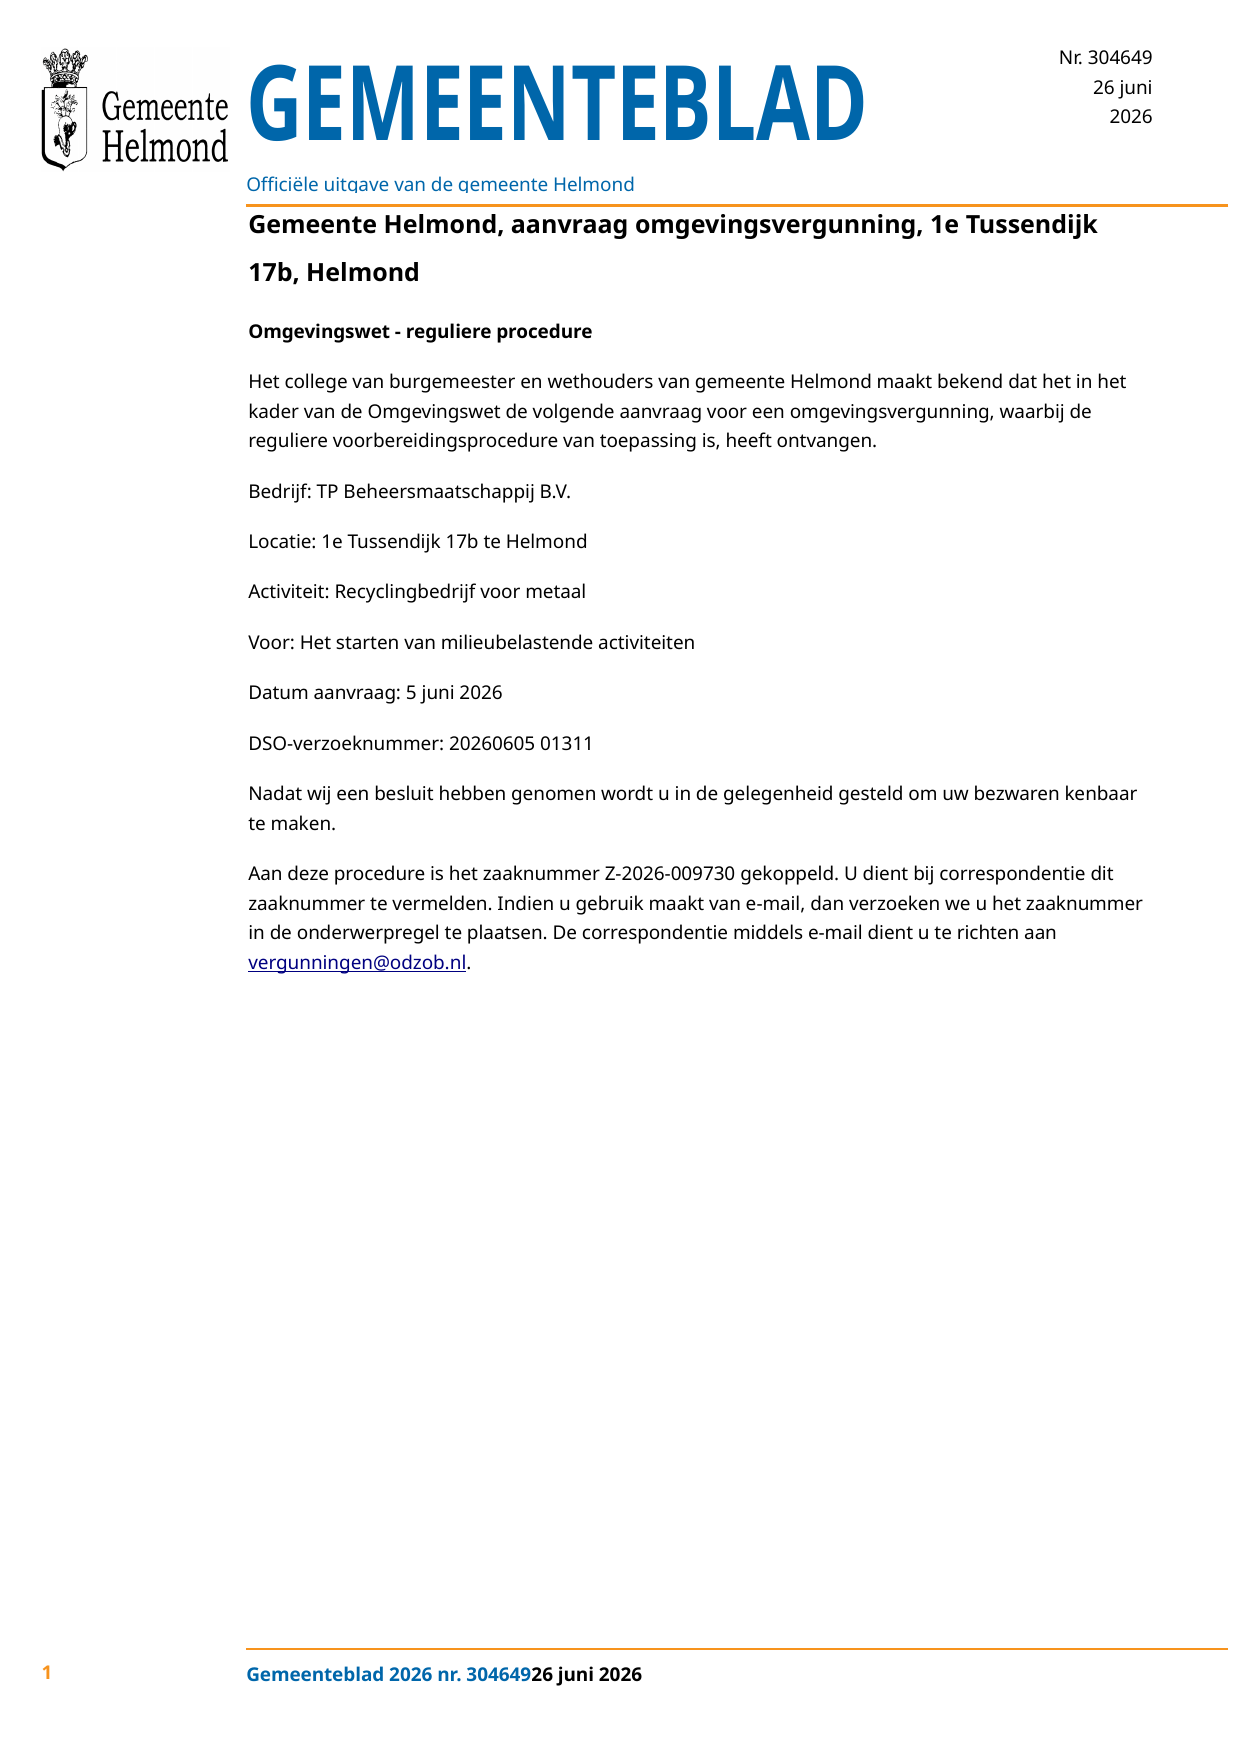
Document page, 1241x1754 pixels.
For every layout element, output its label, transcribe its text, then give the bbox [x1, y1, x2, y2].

text Nadat wij een besluit hebben genomen wordt u in de gelegenheid gesteld om uw bezwaren kenbaar te maken. [248, 780, 1152, 836]
text Bedrijf: TP Beheersmaatschappij B.V. [248, 478, 1152, 504]
text Het college van burgemeester en wethouders van gemeente Helmond maakt bekend dat het in het kader van de Omgevingswet de volgende aanvraag voor een omgevingsvergunning, waarbij de reguliere voorbereidingsprocedure van toepassing is, heeft ontvangen. [248, 368, 1152, 453]
text Activiteit: Recyclingbedrijf voor metaal [248, 579, 1152, 604]
text Datum aanvraag: 5 juni 2026 [248, 679, 1152, 705]
text Locatie: 1e Tussendijk 17b te Helmond [248, 528, 1152, 554]
text Omgevingswet - reguliere procedure [248, 318, 1152, 344]
text Aan deze procedure is het zaaknummer Z-2026-009730 gekoppeld. U dient bij correspondentie dit zaaknummer te vermelden. Indien u gebruik maakt van e-mail, dan verzoeken we u het zaaknummer in de onderwerpregel te plaatsen. De correspondentie middels e-mail dient u te richten aan vergunningen@odzob.nl. [248, 860, 1152, 975]
text Gemeente Helmond, aanvraag omgevingsvergunning, 1e Tussendijk 17b, Helmond [248, 207, 1152, 288]
text Voor: Het starten van milieubelastende activiteiten [248, 629, 1152, 655]
text DSO-verzoeknummer: 20260605 01311 [248, 730, 1152, 756]
picture [41, 47, 231, 172]
